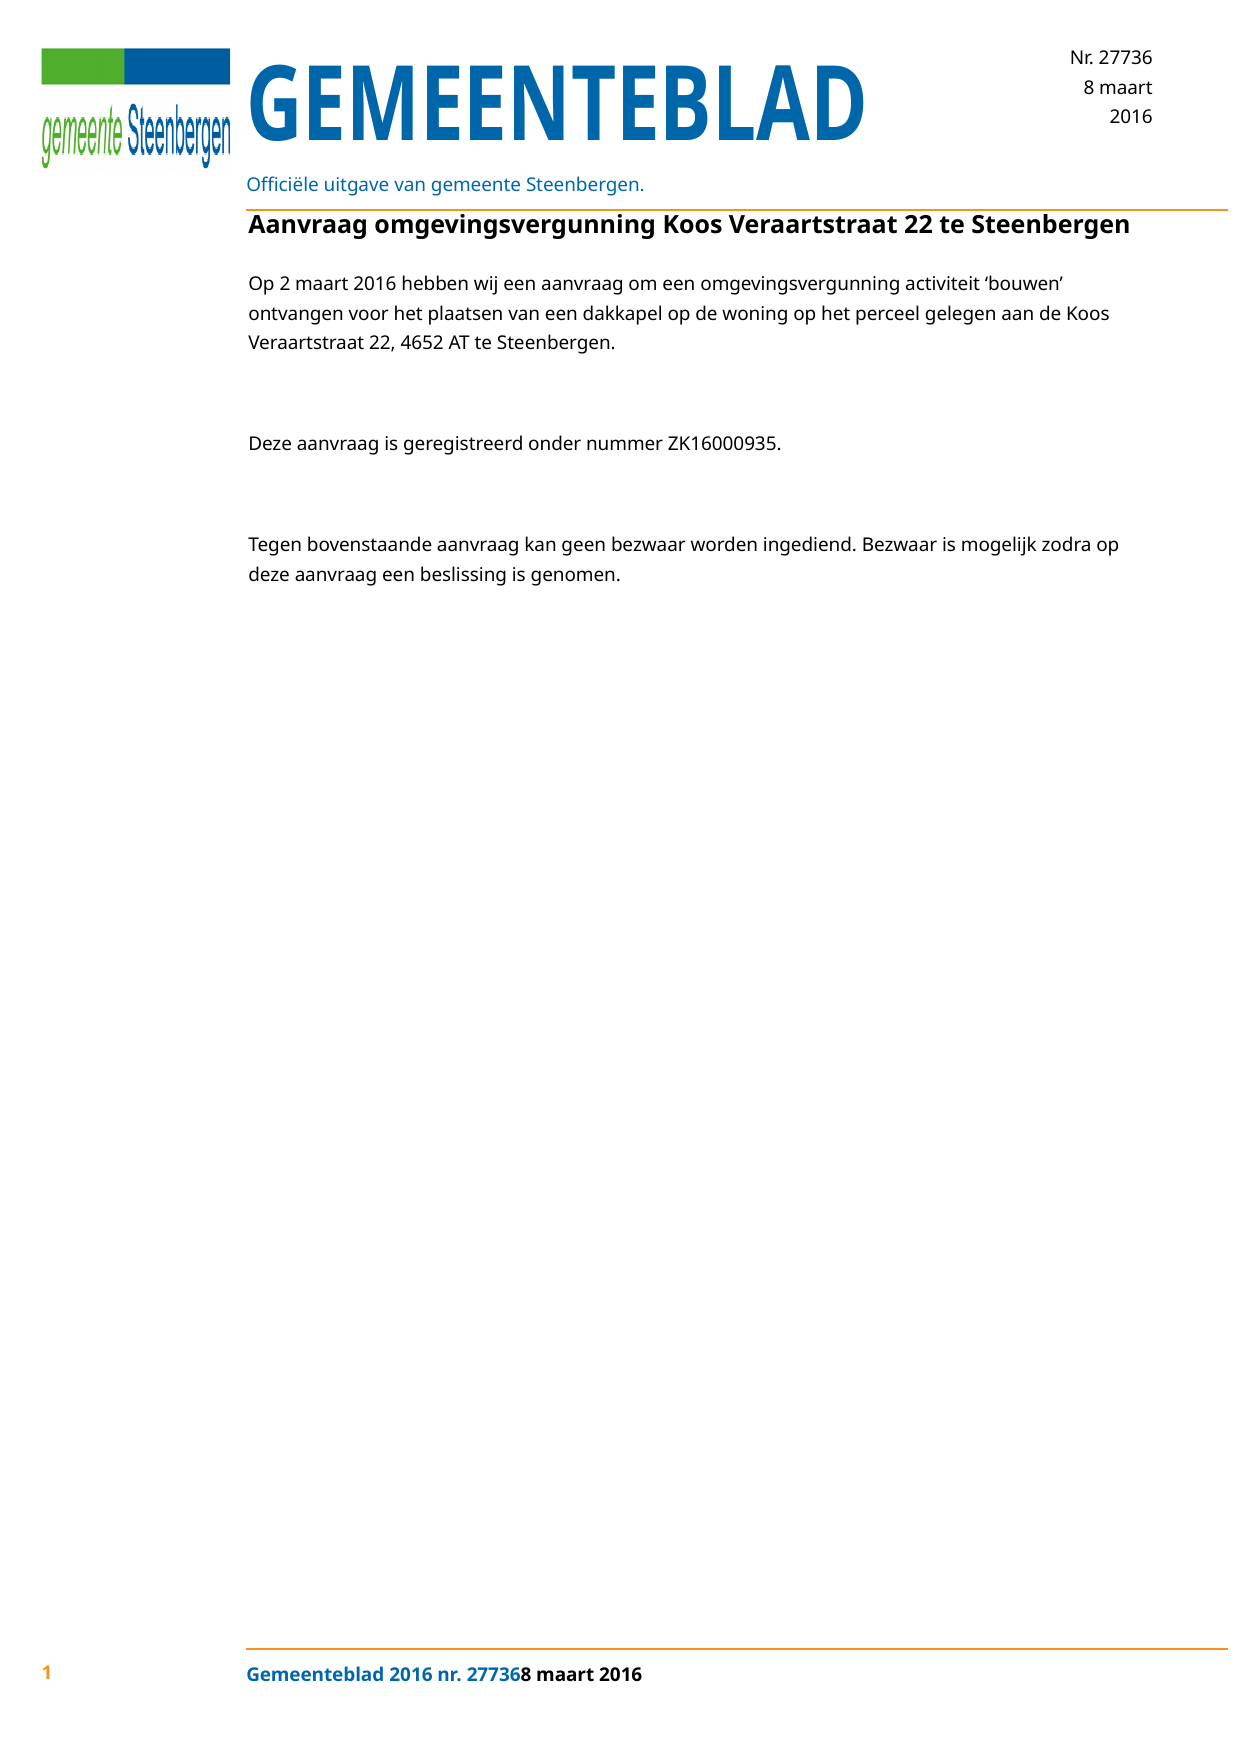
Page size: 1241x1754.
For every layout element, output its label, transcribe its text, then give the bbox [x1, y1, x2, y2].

text Op 2 maart 2016 hebben wij een aanvraag om een omgevingsvergunning activiteit ‘bouwen’ ontvangen voor het plaatsen van een dakkapel op de woning op het perceel gelegen aan de Koos Veraartstraat 22, 4652 AT te Steenbergen. [248, 270, 1152, 355]
text Tegen bovenstaande aanvraag kan geen bezwaar worden ingediend. Bezwaar is mogelijk zodra op deze aanvraag een beslissing is genomen. [248, 531, 1152, 586]
picture [41, 47, 231, 172]
text Aanvraag omgevingsvergunning Koos Veraartstraat 22 te Steenbergen [248, 211, 1152, 241]
text Deze aanvraag is geregistreerd onder nummer ZK16000935. [248, 430, 1152, 456]
